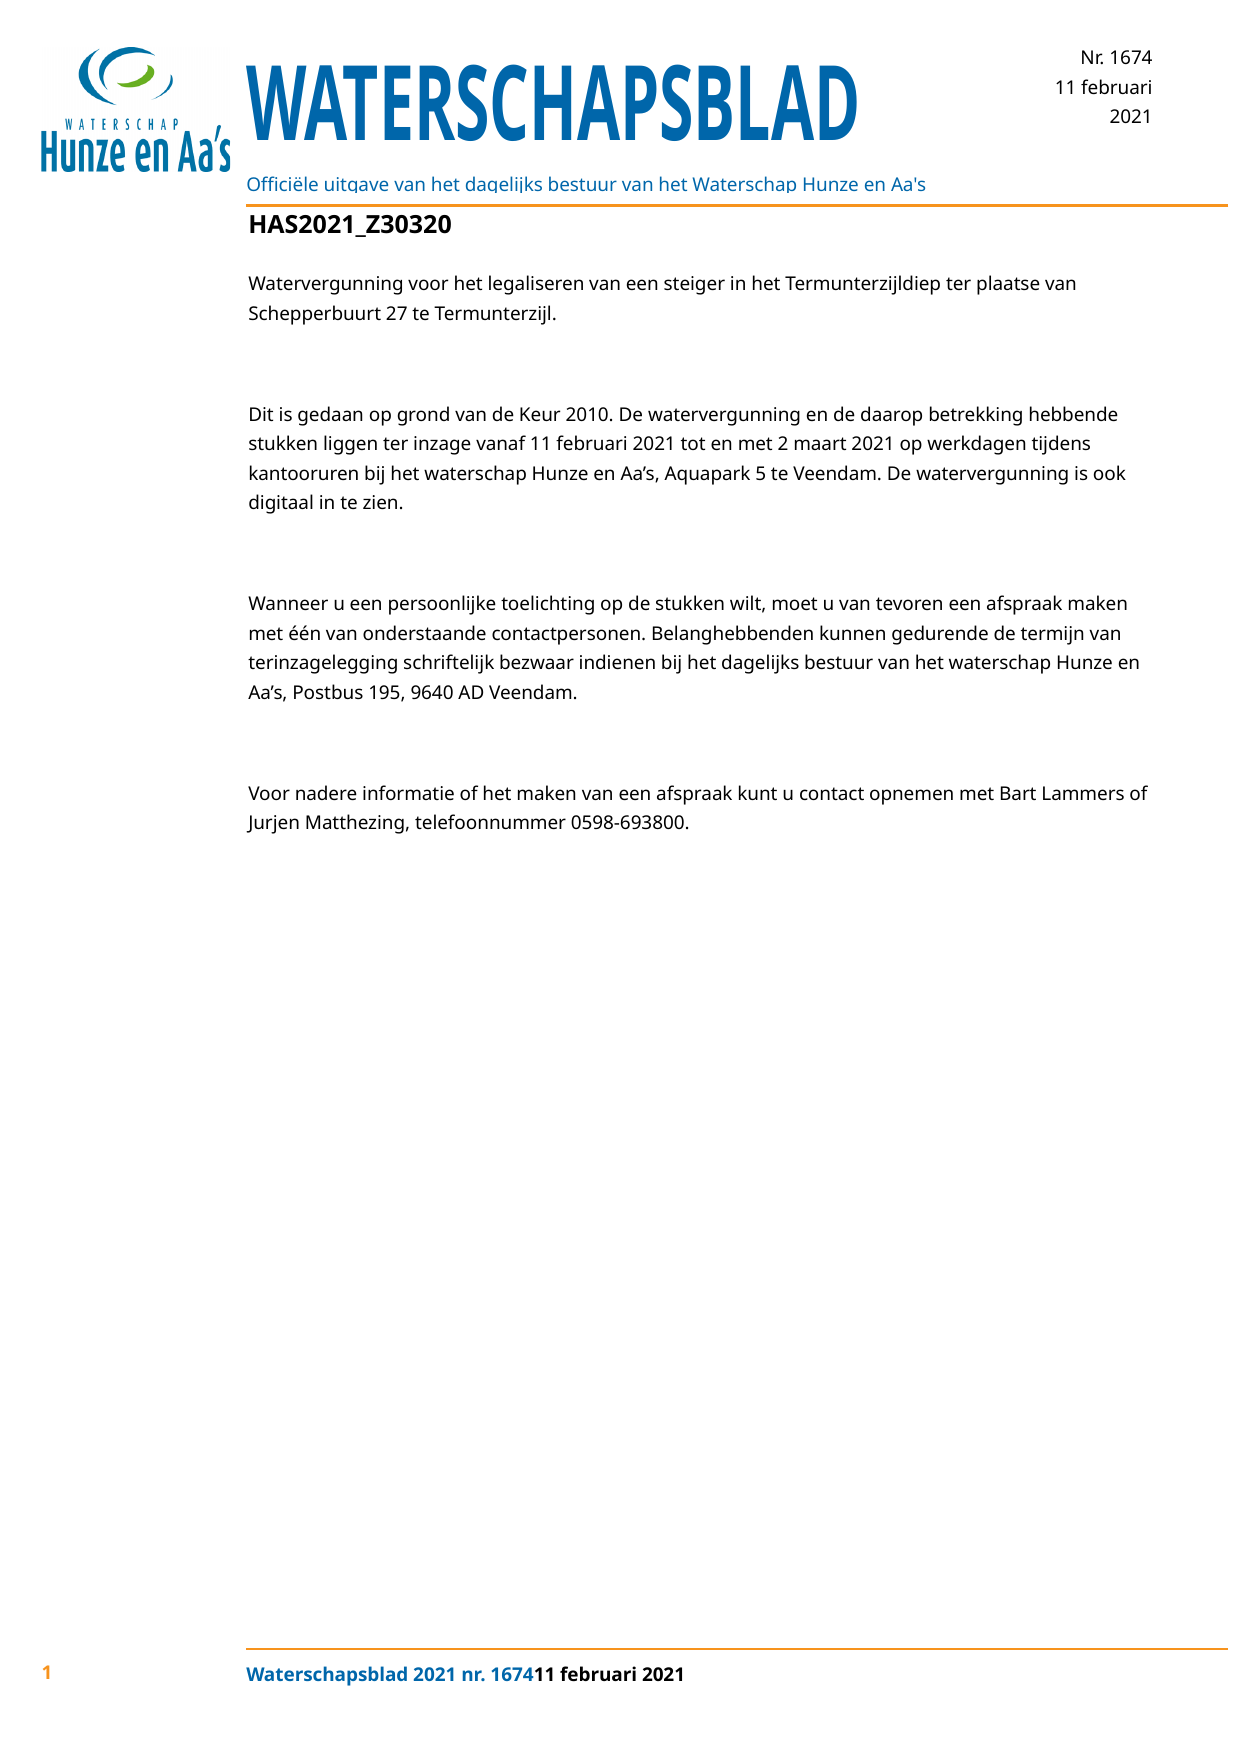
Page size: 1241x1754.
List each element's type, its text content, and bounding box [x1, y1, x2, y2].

text Dit is gedaan op grond van de Keur 2010. De watervergunning en de daarop betrekking hebbende stukken liggen ter inzage vanaf 11 februari 2021 tot en met 2 maart 2021 op werkdagen tijdens kantooruren bij het waterschap Hunze en Aa’s, Aquapark 5 te Veendam. De watervergunning is ook digitaal in te zien. [248, 401, 1152, 515]
text Voor nadere informatie of het maken van een afspraak kunt u contact opnemen met Bart Lammers of Jurjen Matthezing, telefoonnummer 0598-693800. [248, 780, 1152, 835]
picture [226, 145, 231, 156]
text HAS2021_Z30320 [248, 207, 1152, 241]
picture [47, 154, 51, 172]
text Wanneer u een persoonlijke toelichting op de stukken wilt, moet u van tevoren een afspraak maken met één van onderstaande contactpersonen. Belanghebbenden kunnen gedurende de termijn van terinzagelegging schriftelijk bezwaar indienen bij het dagelijks bestuur van het waterschap Hunze en Aa’s, Postbus 195, 9640 AD Veendam. [248, 590, 1152, 705]
picture [183, 163, 191, 172]
text Watervergunning voor het legaliseren van een steiger in het Termunterzijldiep ter plaatse van Schepperbuurt 27 te Termunterzijl. [248, 270, 1152, 326]
picture [41, 47, 231, 172]
